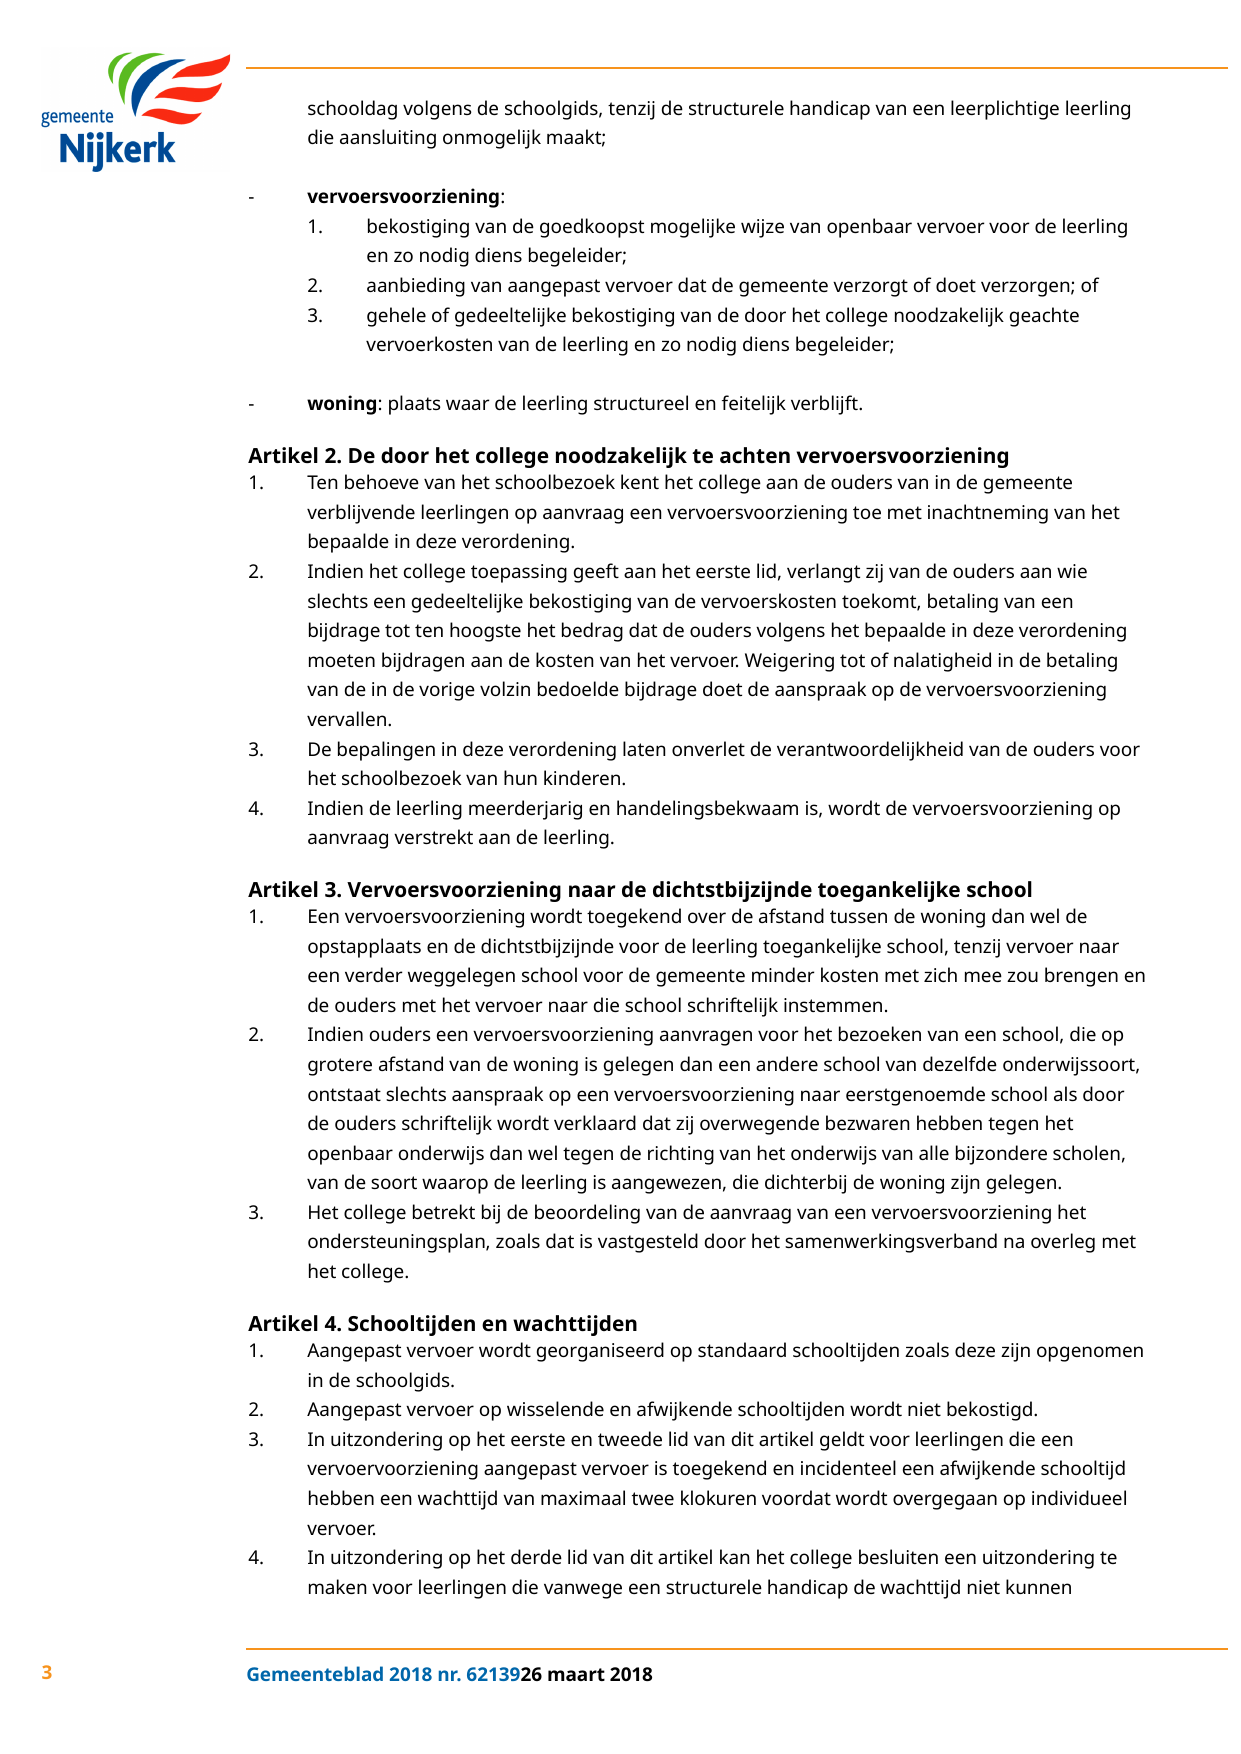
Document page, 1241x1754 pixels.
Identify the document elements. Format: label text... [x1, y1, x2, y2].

list Indien ouders een vervoersvoorziening aanvragen voor het bezoeken van een school, die op grotere afstand van de woning is gelegen dan een andere school van dezelfde onderwijssoort, ontstaat slechts aanspraak op een vervoersvoorziening naar eerstgenoemde school als door de ouders schriftelijk wordt verklaard dat zij overwegende bezwaren hebben tegen het openbaar onderwijs dan wel tegen de richting van het onderwijs van alle bijzondere scholen, van de soort waarop de leerling is aangewezen, die dichterbij de woning zijn gelegen. [248, 1022, 1152, 1195]
list schooldag volgens de schoolgids, tenzij de structurele handicap van een leerplichtige leerling die aansluiting onmogelijk maakt; [248, 95, 1152, 150]
list In uitzondering op het eerste en tweede lid van dit artikel geldt voor leerlingen die een vervoervoorziening aangepast vervoer is toegekend en incidenteel een afwijkende schooltijd hebben een wachttijd van maximaal twee klokuren voordat wordt overgegaan op individueel vervoer. [248, 1426, 1152, 1540]
list De bepalingen in deze verordening laten onverlet de verantwoordelijkheid van de ouders voor het schoolbezoek van hun kinderen. [248, 736, 1152, 791]
text Artikel 4. Schooltijden en wachttijden [248, 1309, 1152, 1337]
list woning: plaats waar de leerling structureel en feitelijk verblijft. [248, 391, 1152, 416]
list Een vervoersvoorziening wordt toegekend over de afstand tussen de woning dan wel de opstapplaats en de dichtstbijzijnde voor de leerling toegankelijke school, tenzij vervoer naar een verder weggelegen school voor de gemeente minder kosten met zich mee zou brengen en de ouders met het vervoer naar die school schriftelijk instemmen. [248, 903, 1152, 1018]
list bekostiging van de goedkoopst mogelijke wijze van openbaar vervoer voor de leerling en zo nodig diens begeleider; [307, 213, 1152, 268]
list Aangepast vervoer wordt georganiseerd op standaard schooltijden zoals deze zijn opgenomen in de schoolgids. [248, 1337, 1152, 1392]
text Artikel 3. Vervoersvoorziening naar de dichtstbijzijnde toegankelijke school [248, 875, 1152, 903]
list Het college betrekt bij de beoordeling van de aanvraag van een vervoersvoorziening het ondersteuningsplan, zoals dat is vastgesteld door het samenwerkingsverband na overleg met het college. [248, 1199, 1152, 1284]
list Aangepast vervoer op wisselende en afwijkende schooltijden wordt niet bekostigd. [248, 1396, 1152, 1422]
list vervoersvoorziening: [248, 183, 1152, 209]
list Ten behoeve van het schoolbezoek kent het college aan de ouders van in de gemeente verblijvende leerlingen op aanvraag een vervoersvoorziening toe met inachtneming van het bepaalde in deze verordening. [248, 469, 1152, 554]
list In uitzondering op het derde lid van dit artikel kan het college besluiten een uitzondering te maken voor leerlingen die vanwege een structurele handicap de wachttijd niet kunnen [248, 1544, 1152, 1599]
picture [41, 47, 231, 172]
list aanbieding van aangepast vervoer dat de gemeente verzorgt of doet verzorgen; of [307, 272, 1152, 298]
text Artikel 2. De door het college noodzakelijk te achten vervoersvoorziening [248, 441, 1152, 469]
list Indien de leerling meerderjarig en handelingsbekwaam is, wordt de vervoersvoorziening op aanvraag verstrekt aan de leerling. [248, 795, 1152, 850]
list gehele of gedeeltelijke bekostiging van de door het college noodzakelijk geachte vervoerkosten van de leerling en zo nodig diens begeleider; [307, 302, 1152, 357]
list Indien het college toepassing geeft aan het eerste lid, verlangt zij van de ouders aan wie slechts een gedeeltelijke bekostiging van de vervoerskosten toekomt, betaling van een bijdrage tot ten hoogste het bedrag dat de ouders volgens het bepaalde in deze verordening moeten bijdragen aan de kosten van het vervoer. Weigering tot of nalatigheid in de betaling van de in de vorige volzin bedoelde bijdrage doet de aanspraak op de vervoersvoorziening vervallen. [248, 558, 1152, 732]
